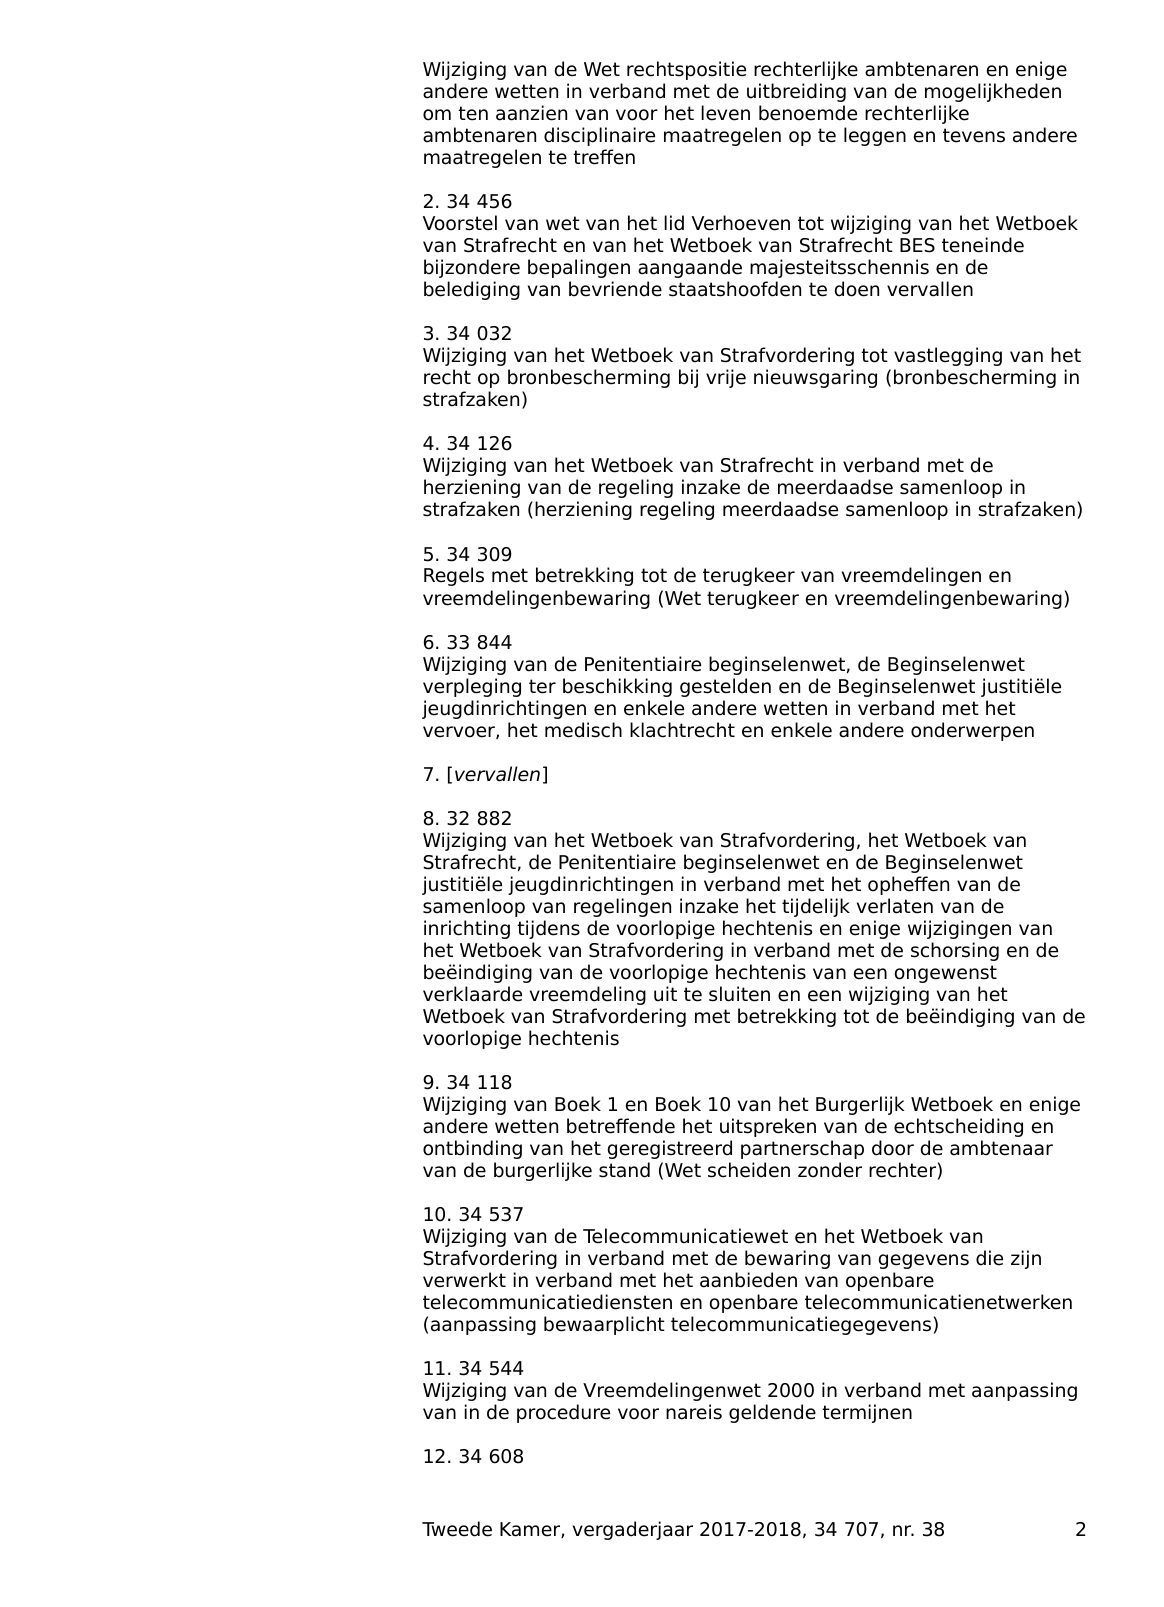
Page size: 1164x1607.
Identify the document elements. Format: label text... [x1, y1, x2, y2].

text 11. 34 544 [422, 1358, 1087, 1380]
text Wijziging van het Wetboek van Strafrecht in verband met de herziening van de regeling inzake de meerdaadse samenloop in strafzaken (herziening regeling meerdaadse samenloop in strafzaken) [422, 455, 1087, 521]
text 6. 33 844 [422, 632, 1087, 653]
text Voorstel van wet van het lid Verhoeven tot wijziging van het Wetboek van Strafrecht en van het Wetboek van Strafrecht BES teneinde bijzondere bepalingen aangaande majesteitsschennis en de belediging van bevriende staatshoofden te doen vervallen [422, 213, 1087, 301]
text 12. 34 608 [422, 1446, 1087, 1468]
text 10. 34 537 [422, 1204, 1087, 1226]
text 3. 34 032 [422, 323, 1087, 345]
text 7. [vervallen] [422, 764, 1087, 786]
text 2. 34 456 [422, 191, 1087, 213]
text 9. 34 118 [422, 1072, 1087, 1094]
text Wijziging van de Vreemdelingenwet 2000 in verband met aanpassing van in de procedure voor nareis geldende termijnen [422, 1380, 1087, 1424]
text Regels met betrekking tot de terugkeer van vreemdelingen en vreemdelingenbewaring (Wet terugkeer en vreemdelingenbewaring) [422, 565, 1087, 609]
text Wijziging van het Wetboek van Strafvordering, het Wetboek van Strafrecht, de Penitentiaire beginselenwet en de Beginselenwet justitiële jeugdinrichtingen in verband met het opheffen van de samenloop van regelingen inzake het tijdelijk verlaten van de inrichting tijdens de voorlopige hechtenis en enige wijzigingen van het Wetboek van Strafvordering in verband met de schorsing en de beëindiging van de voorlopige hechtenis van een ongewenst verklaarde vreemdeling uit te sluiten en een wijziging van het Wetboek van Strafvordering met betrekking tot de beëindiging van de voorlopige hechtenis [422, 830, 1087, 1049]
text Wijziging van de Telecommunicatiewet en het Wetboek van Strafvordering in verband met de bewaring van gegevens die zijn verwerkt in verband met het aanbieden van openbare telecommunicatiediensten en openbare telecommunicatienetwerken (aanpassing bewaarplicht telecommunicatiegegevens) [422, 1226, 1087, 1336]
text Wijziging van de Wet rechtspositie rechterlijke ambtenaren en enige andere wetten in verband met de uitbreiding van de mogelijkheden om ten aanzien van voor het leven benoemde rechterlijke ambtenaren disciplinaire maatregelen op te leggen en tevens andere maatregelen te treffen [422, 59, 1087, 169]
text Wijziging van Boek 1 en Boek 10 van het Burgerlijk Wetboek en enige andere wetten betreffende het uitspreken van de echtscheiding en ontbinding van het geregistreerd partnerschap door de ambtenaar van de burgerlijke stand (Wet scheiden zonder rechter) [422, 1094, 1087, 1182]
text Wijziging van de Penitentiaire beginselenwet, de Beginselenwet verpleging ter beschikking gestelden en de Beginselenwet justitiële jeugdinrichtingen en enkele andere wetten in verband met het vervoer, het medisch klachtrecht en enkele andere onderwerpen [422, 653, 1087, 741]
text 8. 32 882 [422, 808, 1087, 830]
text Wijziging van het Wetboek van Strafvordering tot vastlegging van het recht op bronbescherming bij vrije nieuwsgaring (bronbescherming in strafzaken) [422, 345, 1087, 411]
text 4. 34 126 [422, 433, 1087, 455]
text 5. 34 309 [422, 543, 1087, 565]
